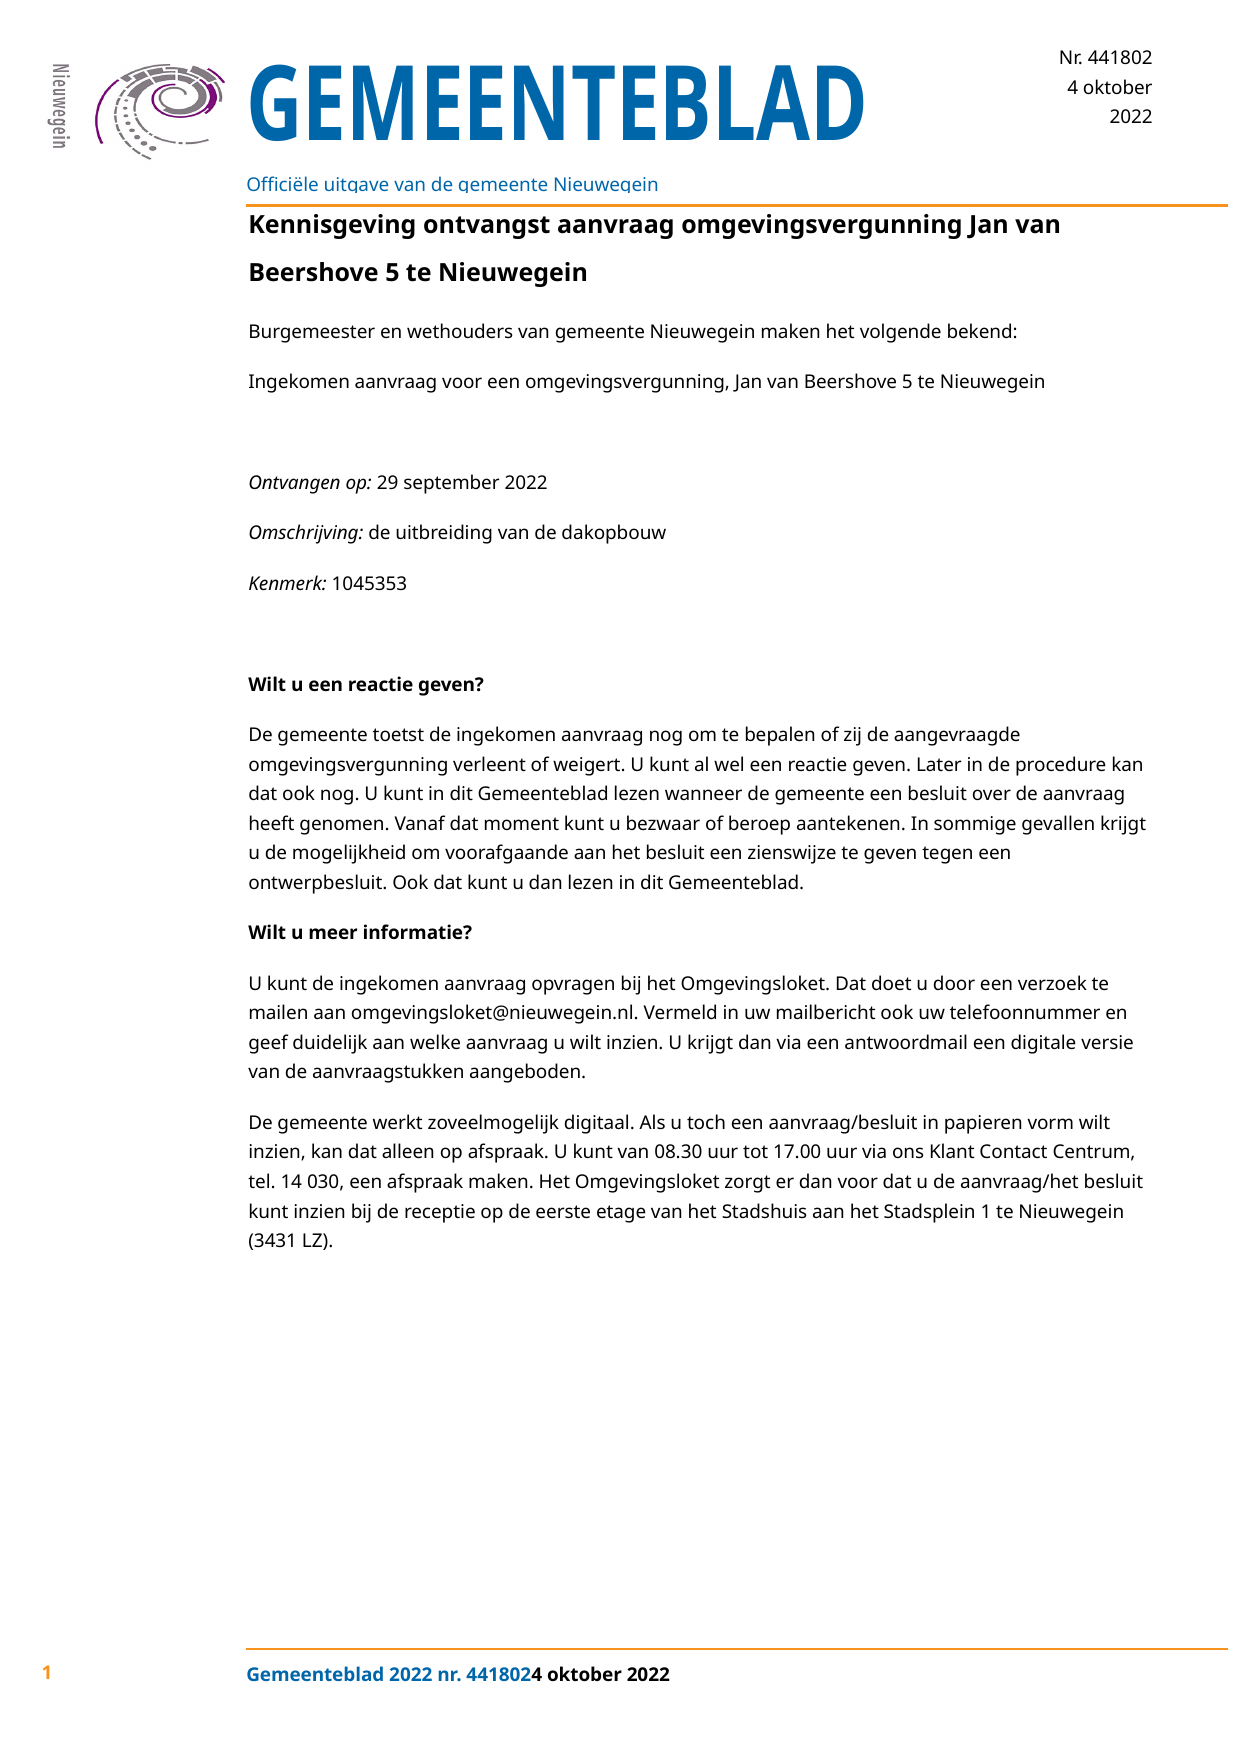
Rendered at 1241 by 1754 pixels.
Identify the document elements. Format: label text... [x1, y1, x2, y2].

text Burgemeester en wethouders van gemeente Nieuwegein maken het volgende bekend: [248, 318, 1152, 344]
text Kenmerk: 1045353 [248, 570, 1152, 596]
picture [41, 47, 231, 172]
text Wilt u meer informatie? [248, 919, 1152, 945]
text Omschrijving: de uitbreiding van de dakopbouw [248, 519, 1152, 545]
text De gemeente toetst de ingekomen aanvraag nog om te bepalen of zij de aangevraagde omgevingsvergunning verleent of weigert. U kunt al wel een reactie geven. Later in de procedure kan dat ook nog. U kunt in dit Gemeenteblad lezen wanneer de gemeente een besluit over de aanvraag heeft genomen. Vanaf dat moment kunt u bezwaar of beroep aantekenen. In sommige gevallen krijgt u de mogelijkheid om voorafgaande aan het besluit een zienswijze te geven tegen een ontwerpbesluit. Ook dat kunt u dan lezen in dit Gemeenteblad. [248, 721, 1152, 895]
text De gemeente werkt zoveelmogelijk digitaal. Als u toch een aanvraag/besluit in papieren vorm wilt inzien, kan dat alleen op afspraak. U kunt van 08.30 uur tot 17.00 uur via ons Klant Contact Centrum, tel. 14 030, een afspraak maken. Het Omgevingsloket zorgt er dan voor dat u de aanvraag/het besluit kunt inzien bij de receptie op de eerste etage van het Stadshuis aan het Stadsplein 1 te Nieuwegein (3431 LZ). [248, 1109, 1152, 1253]
text Kennisgeving ontvangst aanvraag omgevingsvergunning Jan van Beershove 5 te Nieuwegein [248, 207, 1152, 288]
text Wilt u een reactie geven? [248, 671, 1152, 697]
text Ontvangen op: 29 september 2022 [248, 469, 1152, 495]
text Ingekomen aanvraag voor een omgevingsvergunning, Jan van Beershove 5 te Nieuwegein [248, 368, 1152, 394]
text U kunt de ingekomen aanvraag opvragen bij het Omgevingsloket. Dat doet u door een verzoek te mailen aan omgevingsloket@nieuwegein.nl. Vermeld in uw mailbericht ook uw telefoonnummer en geef duidelijk aan welke aanvraag u wilt inzien. U krijgt dan via een antwoordmail een digitale versie van de aanvraagstukken aangeboden. [248, 970, 1152, 1084]
